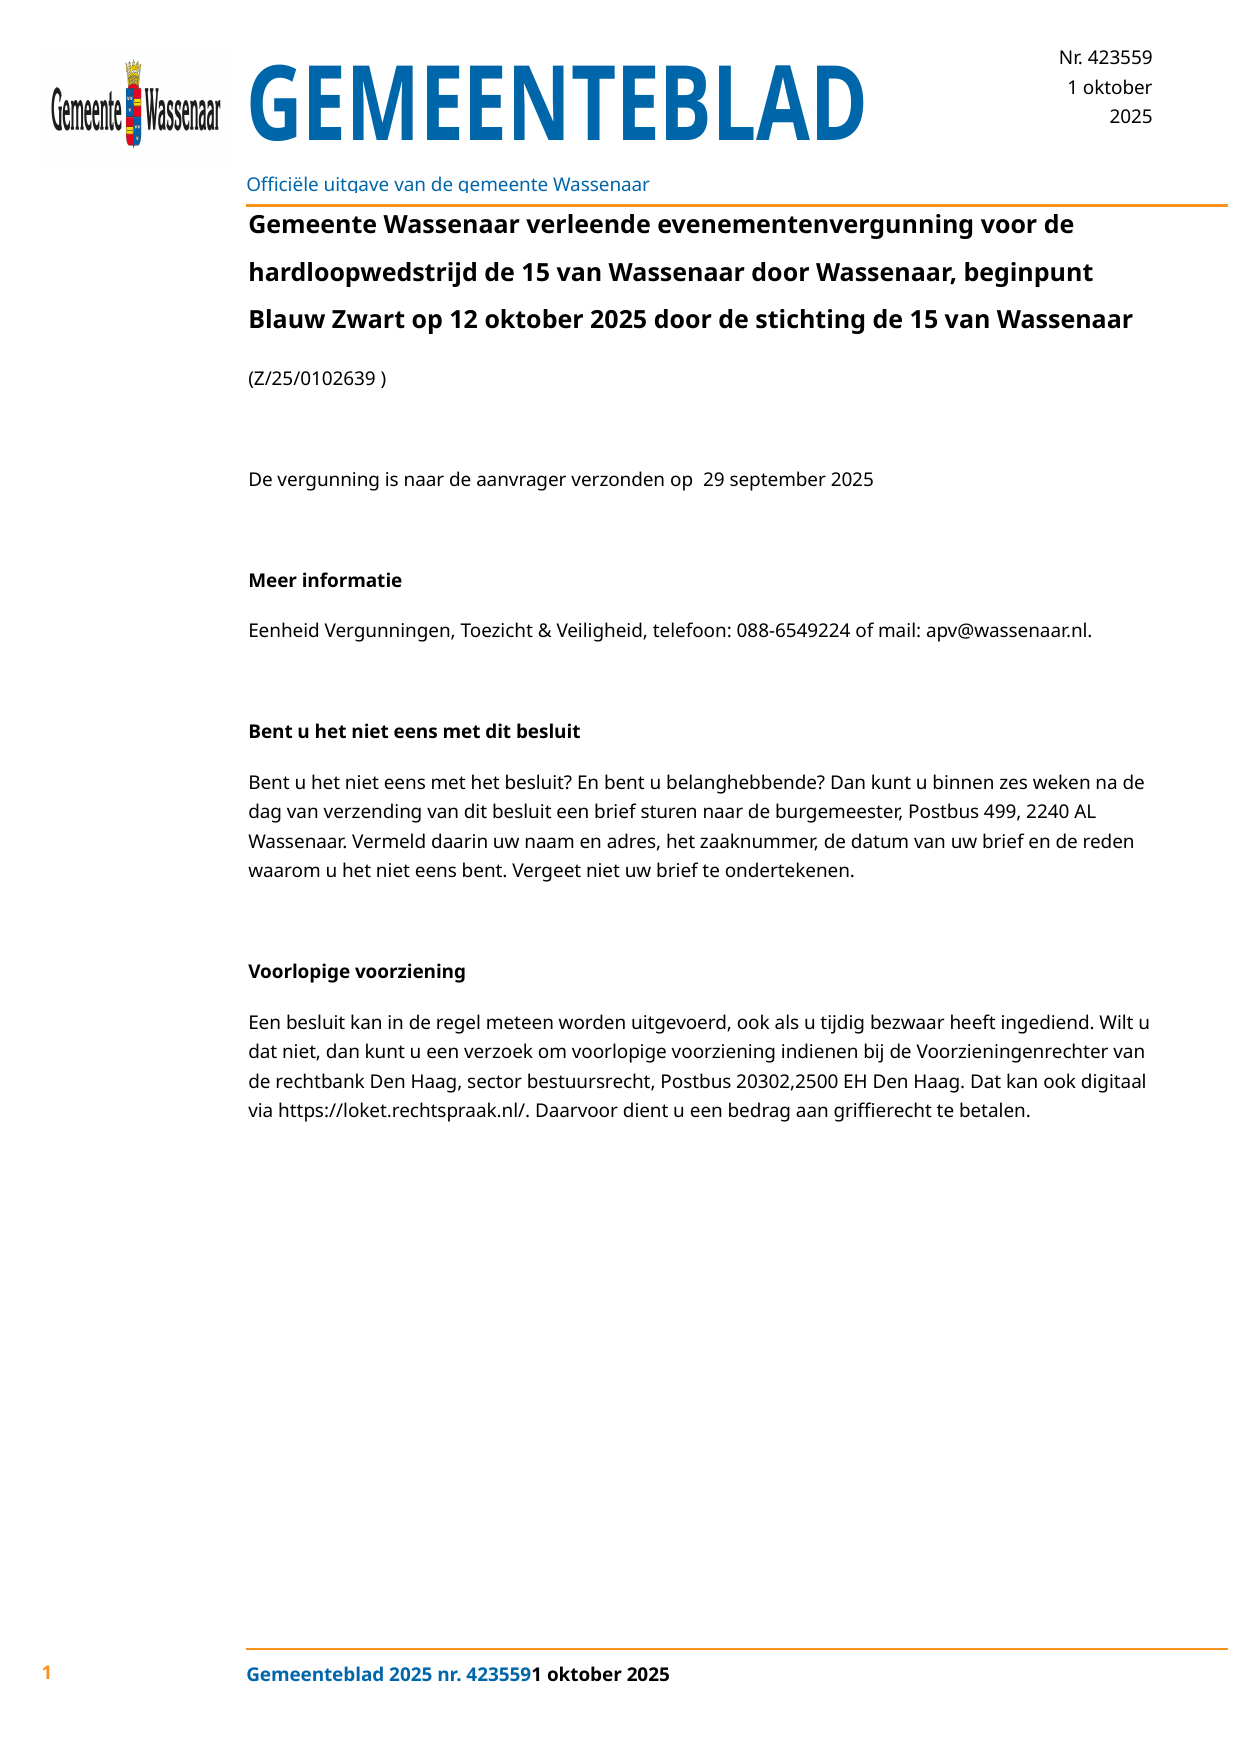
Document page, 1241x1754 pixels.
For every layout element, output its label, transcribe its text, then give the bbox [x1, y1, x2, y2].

text Gemeente Wassenaar verleende evenementenvergunning voor de hardloopwedstrijd de 15 van Wassenaar door Wassenaar, beginpunt Blauw Zwart op 12 oktober 2025 door de stichting de 15 van Wassenaar [248, 207, 1152, 336]
text Bent u het niet eens met dit besluit [248, 718, 1152, 744]
text Bent u het niet eens met het besluit? En bent u belanghebbende? Dan kunt u binnen zes weken na de dag van verzending van dit besluit een brief sturen naar de burgemeester, Postbus 499, 2240 AL Wassenaar. Vermeld daarin uw naam en adres, het zaaknummer, de datum van uw brief en de reden waarom u het niet eens bent. Vergeet niet uw brief te ondertekenen. [248, 769, 1152, 883]
text Meer informatie [248, 567, 1152, 593]
text (Z/25/0102639 ) [248, 366, 1152, 391]
text De vergunning is naar de aanvrager verzonden op 29 september 2025 [248, 466, 1152, 492]
text Voorlopige voorziening [248, 958, 1152, 984]
text Eenheid Vergunningen, Toezicht & Veiligheid, telefoon: 088-6549224 of mail: apv@wassenaar.nl. [248, 618, 1152, 643]
text Een besluit kan in de regel meteen worden uitgevoerd, ook als u tijdig bezwaar heeft ingediend. Wilt u dat niet, dan kunt u een verzoek om voorlopige voorziening indienen bij de Voorzieningenrechter van de rechtbank Den Haag, sector bestuursrecht, Postbus 20302,2500 EH Den Haag. Dat kan ook digitaal via https://loket.rechtspraak.nl/. Daarvoor dient u een bedrag aan griffierecht te betalen. [248, 1009, 1152, 1123]
picture [41, 47, 231, 172]
